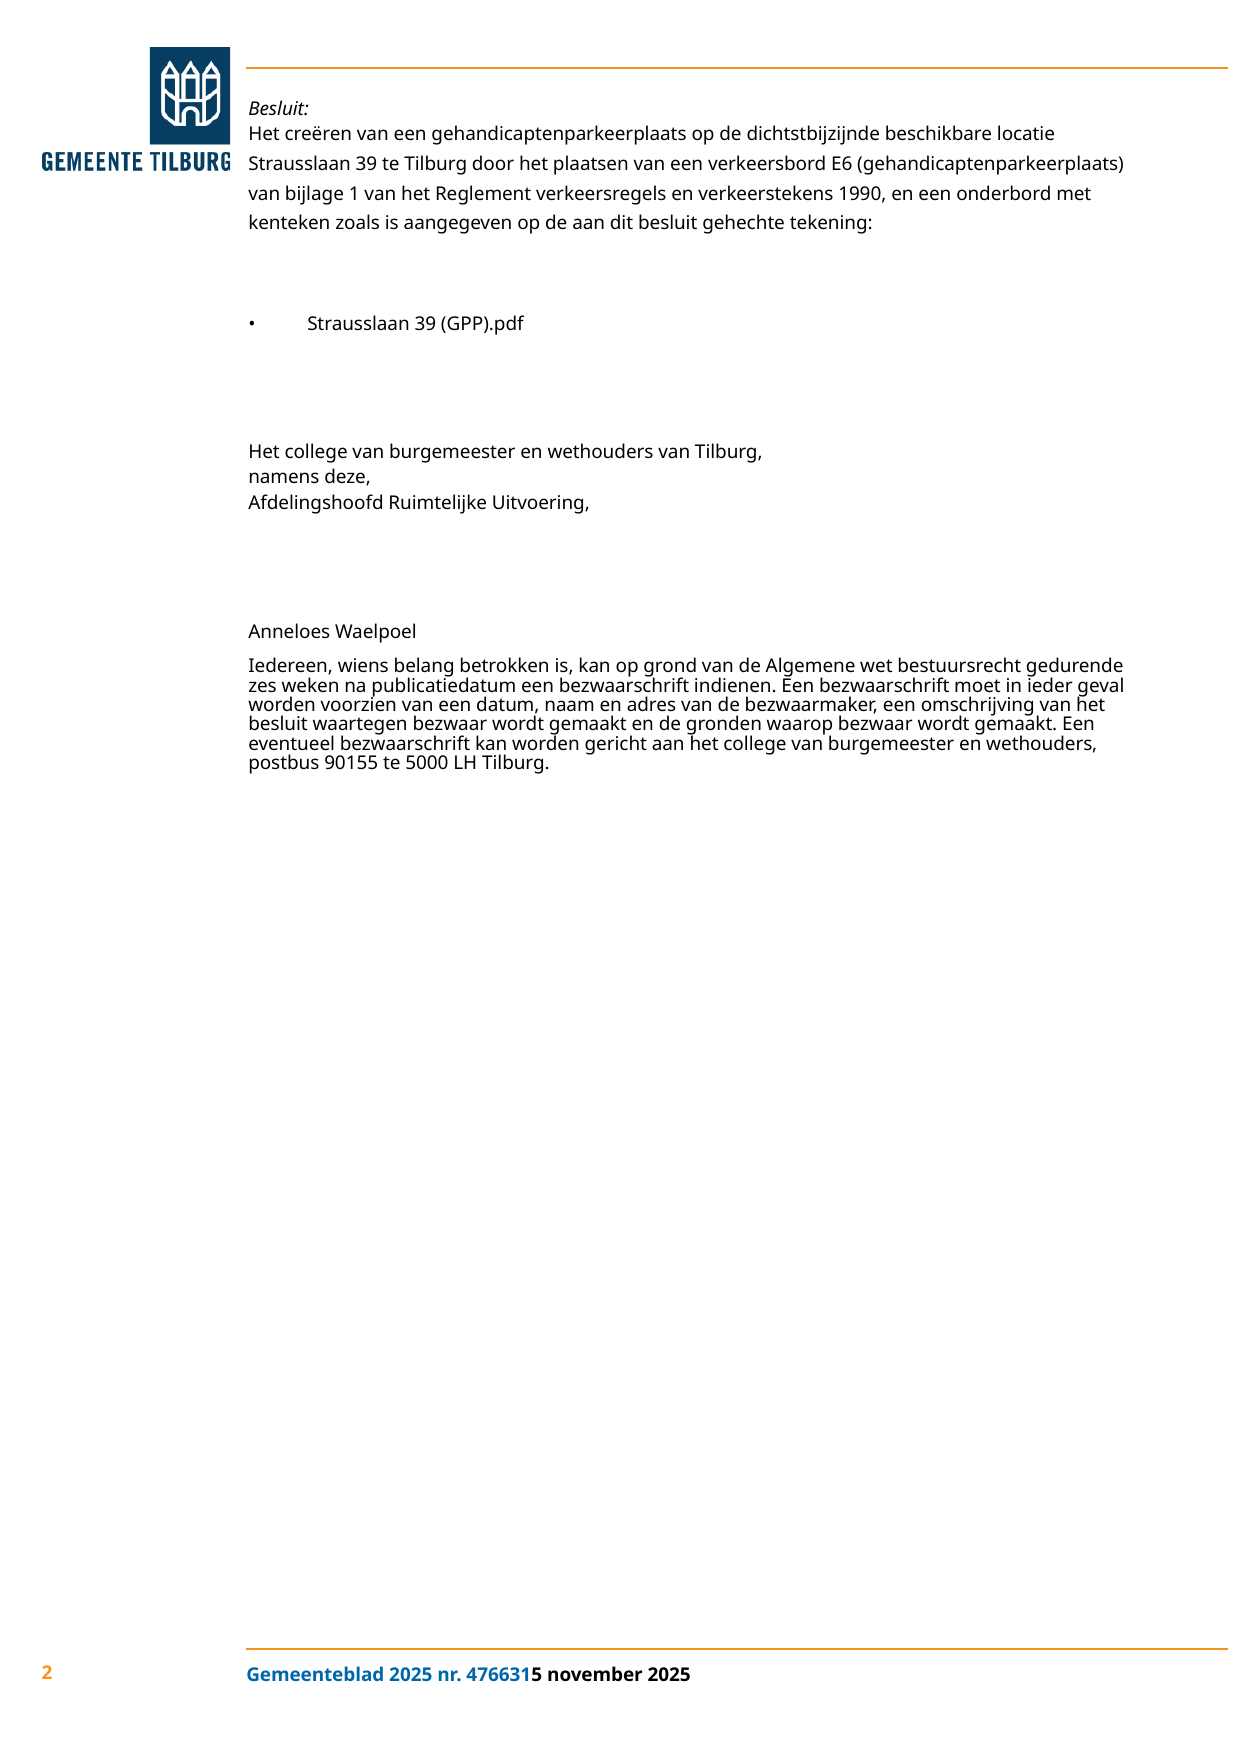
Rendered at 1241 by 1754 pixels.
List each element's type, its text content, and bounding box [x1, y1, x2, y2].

text Het college van burgemeester en wethouders van Tilburg, [248, 438, 1152, 464]
list Strausslaan 39 (GPP).pdf [248, 310, 1152, 336]
text Besluit: [248, 95, 1152, 121]
text Afdelingshoofd Ruimtelijke Uitvoering, [248, 489, 1152, 515]
picture [41, 47, 231, 172]
text namens deze, [248, 464, 1152, 489]
text Het creëren van een gehandicaptenparkeerplaats op de dichtstbijzijnde beschikbare locatie Strausslaan 39 te Tilburg door het plaatsen van een verkeersbord E6 (gehandicaptenparkeerplaats) van bijlage 1 van het Reglement verkeersregels en verkeerstekens 1990, en een onderbord met kenteken zoals is aangegeven op de aan dit besluit gehechte tekening: [248, 121, 1152, 235]
text Anneloes Waelpoel [248, 618, 1152, 644]
text Iedereen, wiens belang betrokken is, kan op grond van de Algemene wet bestuursrecht gedurende zes weken na publicatiedatum een bezwaarschrift indienen. Een bezwaarschrift moet in ieder geval worden voorzien van een datum, naam en adres van de bezwaarmaker, een omschrijving van het besluit waartegen bezwaar wordt gemaakt en de gronden waarop bezwaar wordt gemaakt. Een eventueel bezwaarschrift kan worden gericht aan het college van burgemeester en wethouders, postbus 90155 te 5000 LH Tilburg. [248, 657, 1152, 773]
